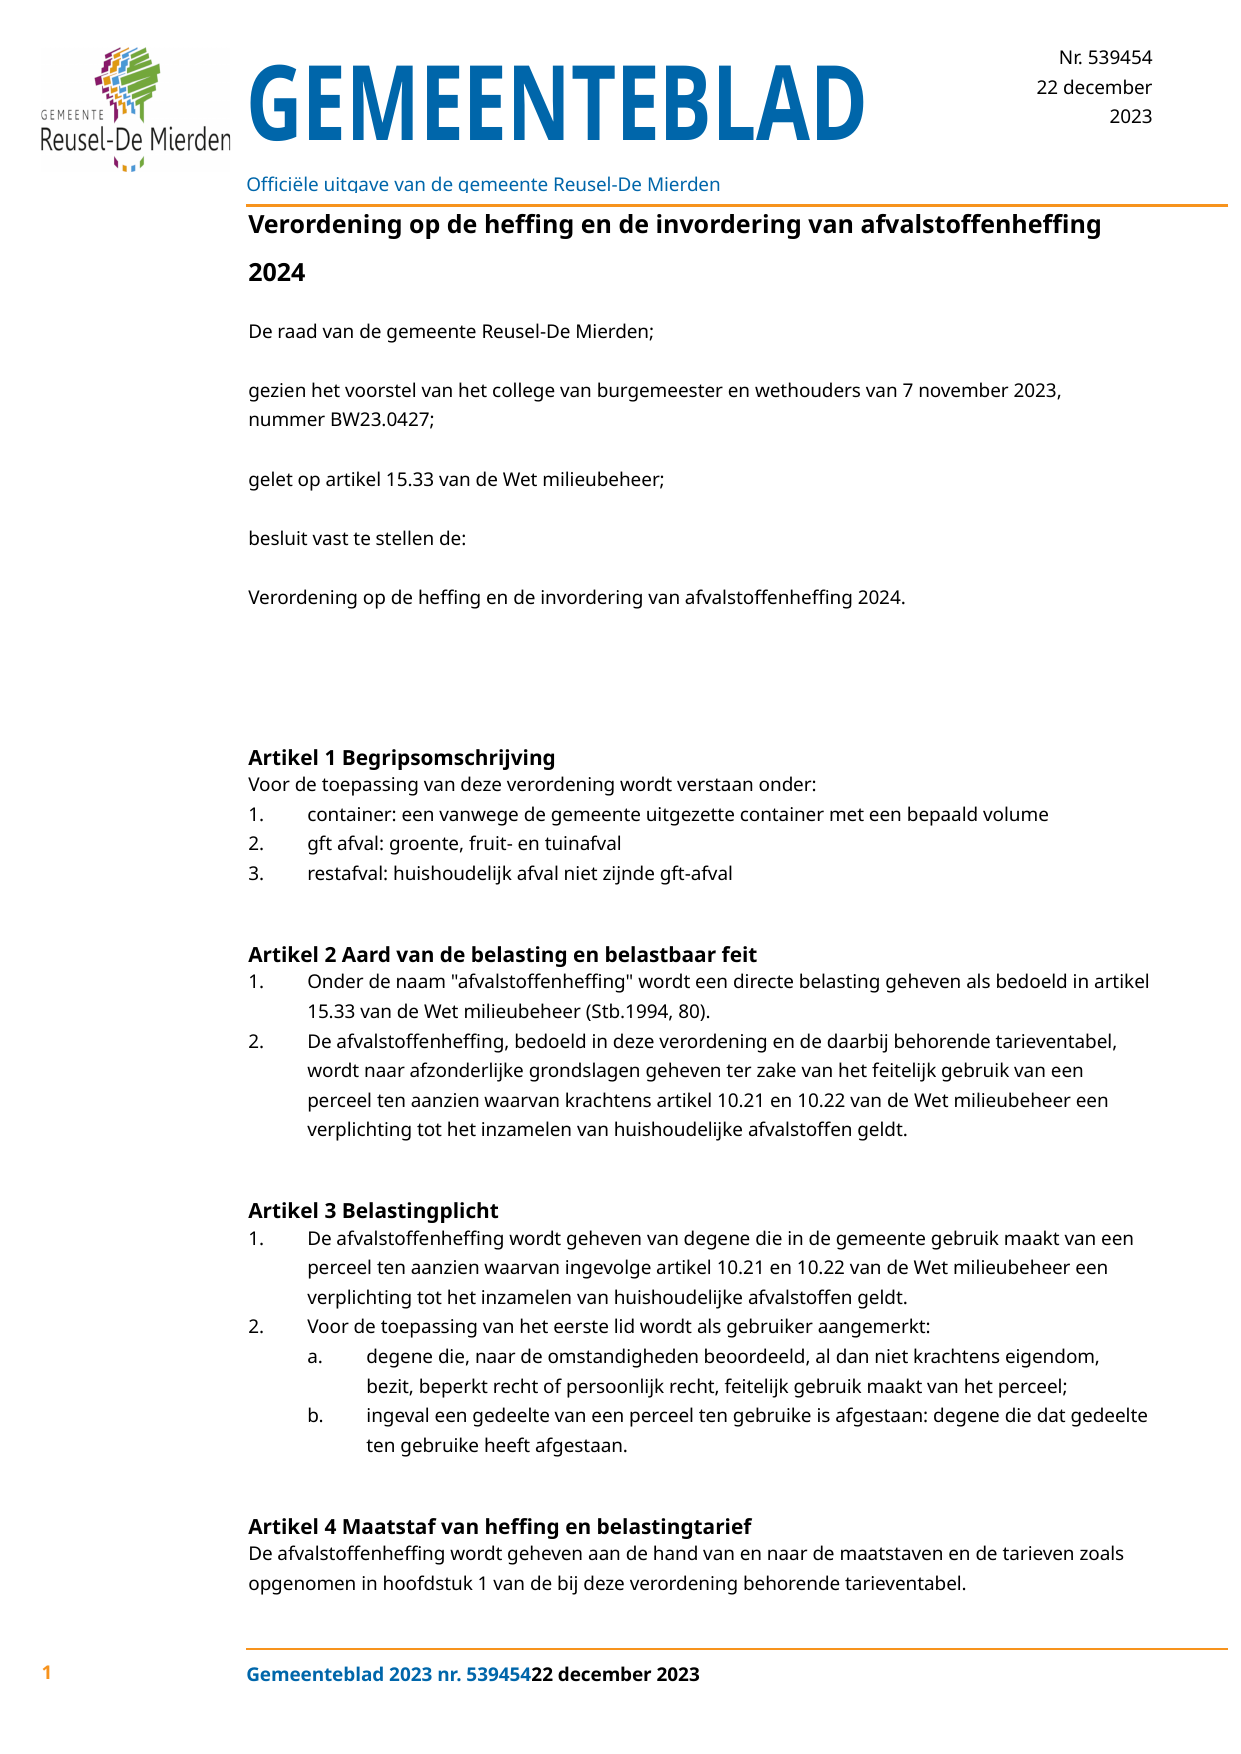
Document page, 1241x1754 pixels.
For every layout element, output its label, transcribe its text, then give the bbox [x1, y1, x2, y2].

list Onder de naam "afvalstoffenheffing" wordt een directe belasting geheven als bedoeld in artikel 15.33 van de Wet milieubeheer (Stb.1994, 80). [248, 969, 1152, 1024]
picture [41, 47, 231, 172]
text Voor de toepassing van deze verordening wordt verstaan onder: [248, 771, 1152, 797]
list De afvalstoffenheffing, bedoeld in deze verordening en de daarbij behorende tarieventabel, wordt naar afzonderlijke grondslagen geheven ter zake van het feitelijk gebruik van een perceel ten aanzien waarvan krachtens artikel 10.21 en 10.22 van de Wet milieubeheer een verplichting tot het inzamelen van huishoudelijke afvalstoffen geldt. [248, 1028, 1152, 1142]
text Artikel 1 Begripsomschrijving [248, 743, 1152, 771]
text gezien het voorstel van het college van burgemeester en wethouders van 7 november 2023, [248, 377, 1152, 403]
list De afvalstoffenheffing wordt geheven van degene die in de gemeente gebruik maakt van een perceel ten aanzien waarvan ingevolge artikel 10.21 en 10.22 van de Wet milieubeheer een verplichting tot het inzamelen van huishoudelijke afvalstoffen geldt. [248, 1225, 1152, 1310]
list degene die, naar de omstandigheden beoordeeld, al dan niet krachtens eigendom, bezit, beperkt recht of persoonlijk recht, feitelijk gebruik maakt van het perceel; [307, 1343, 1152, 1399]
text besluit vast te stellen de: [248, 525, 1152, 551]
list gft afval: groente, fruit- en tuinafval [248, 831, 1152, 856]
list restafval: huishoudelijk afval niet zijnde gft-afval [248, 860, 1152, 886]
text Verordening op de heffing en de invordering van afvalstoffenheffing 2024 [248, 207, 1152, 288]
text Artikel 3 Belastingplicht [248, 1197, 1152, 1225]
list container: een vanwege de gemeente uitgezette container met een bepaald volume [248, 801, 1152, 827]
list ingeval een gedeelte van een perceel ten gebruike is afgestaan: degene die dat gedeelte ten gebruike heeft afgestaan. [307, 1402, 1152, 1458]
text Artikel 2 Aard van de belasting en belastbaar feit [248, 940, 1152, 969]
text nummer BW23.0427; [248, 407, 1152, 432]
text gelet op artikel 15.33 van de Wet milieubeheer; [248, 466, 1152, 492]
text De raad van de gemeente Reusel-De Mierden; [248, 318, 1152, 344]
text Verordening op de heffing en de invordering van afvalstoffenheffing 2024. [248, 584, 1152, 610]
text Artikel 4 Maatstaf van heffing en belastingtarief [248, 1512, 1152, 1541]
text De afvalstoffenheffing wordt geheven aan de hand van en naar de maatstaven en de tarieven zoals opgenomen in hoofdstuk 1 van de bij deze verordening behorende tarieventabel. [248, 1541, 1152, 1596]
list Voor de toepassing van het eerste lid wordt als gebruiker aangemerkt: [248, 1314, 1152, 1339]
